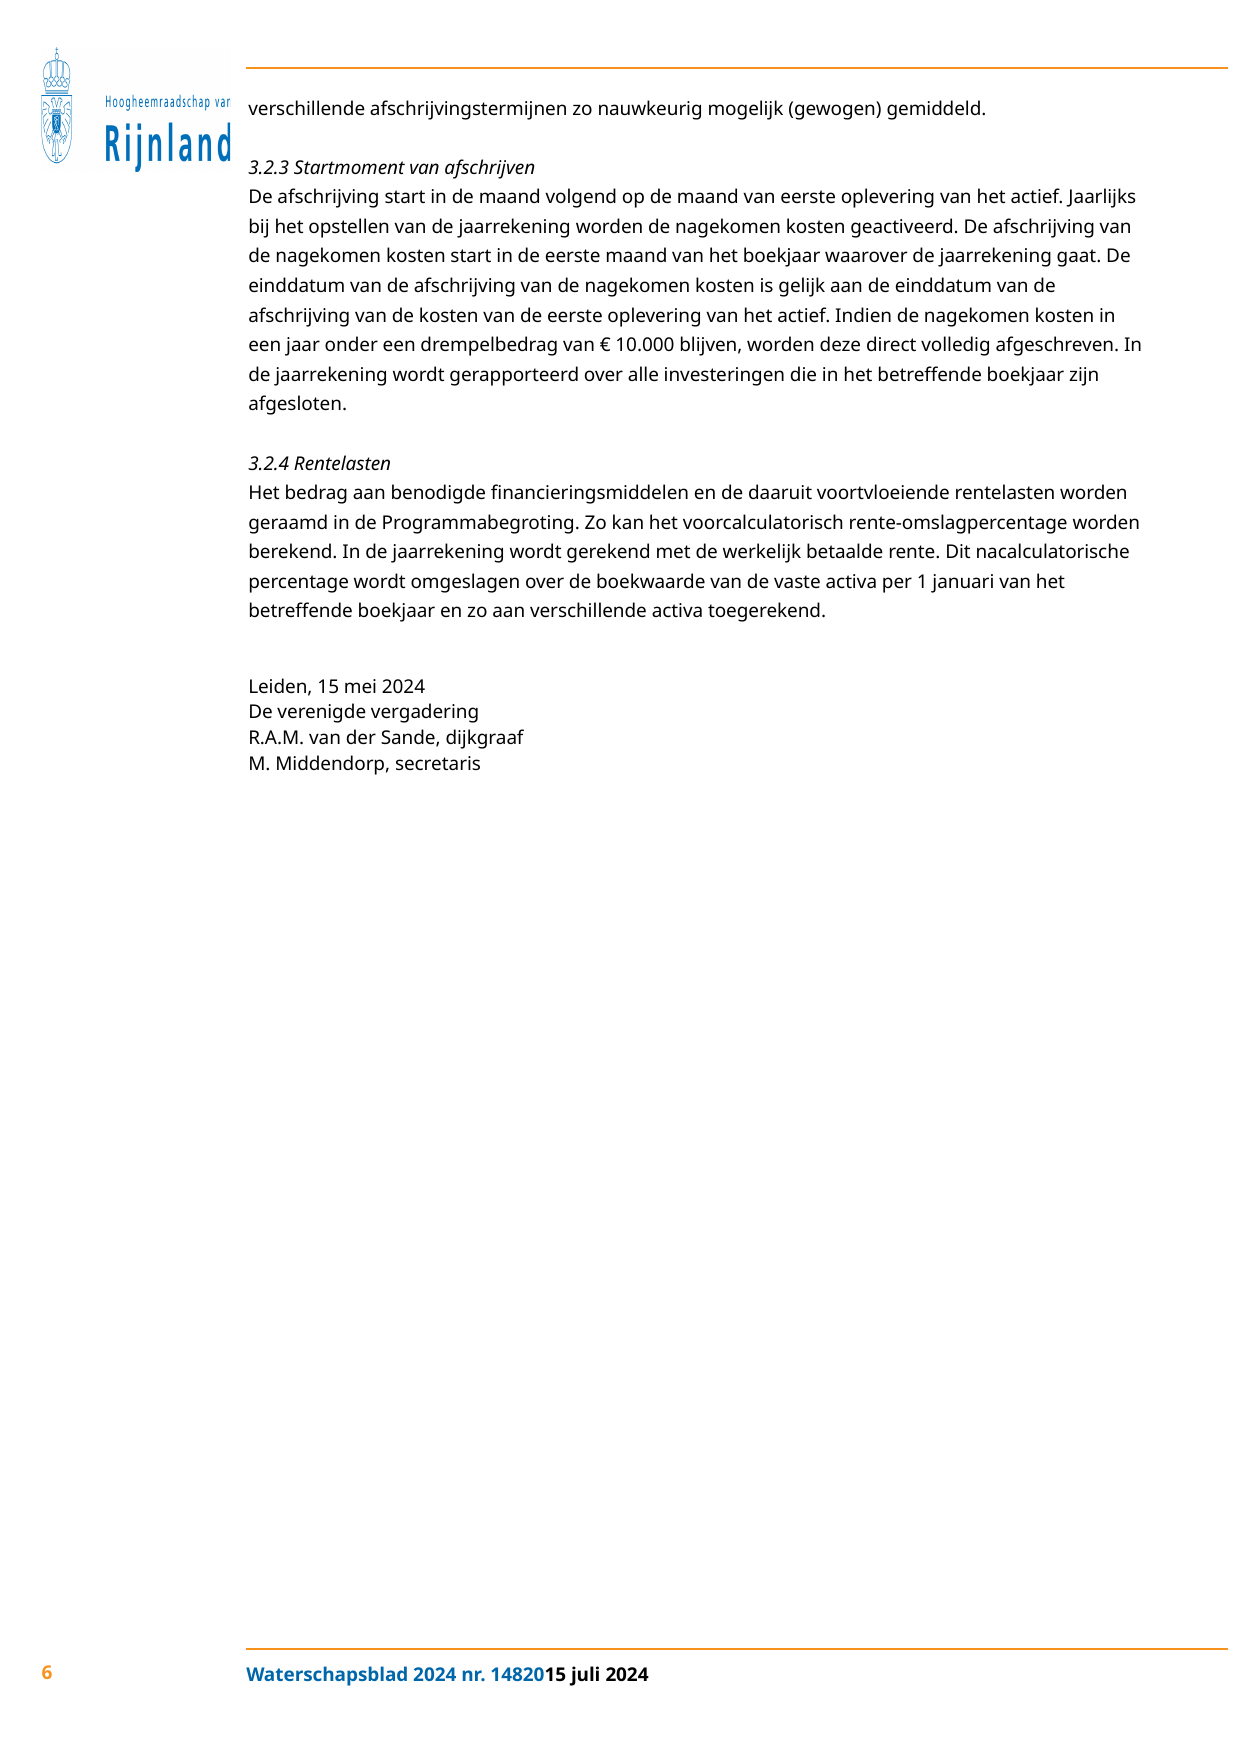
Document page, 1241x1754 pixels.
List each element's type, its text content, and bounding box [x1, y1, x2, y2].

text Het bedrag aan benodigde financieringsmiddelen en de daaruit voortvloeiende rentelasten worden geraamd in de Programmabegroting. Zo kan het voorcalculatorisch rente-omslagpercentage worden berekend. In de jaarrekening wordt gerekend met de werkelijk betaalde rente. Dit nacalculatorische percentage wordt omgeslagen over de boekwaarde van de vaste activa per 1 januari van het betreffende boekjaar en zo aan verschillende activa toegerekend. [248, 479, 1152, 623]
text De afschrijving start in de maand volgend op de maand van eerste oplevering van het actief. Jaarlijks bij het opstellen van de jaarrekening worden de nagekomen kosten geactiveerd. De afschrijving van de nagekomen kosten start in de eerste maand van het boekjaar waarover de jaarrekening gaat. De einddatum van de afschrijving van de nagekomen kosten is gelijk aan de einddatum van de afschrijving van de kosten van de eerste oplevering van het actief. Indien de nagekomen kosten in een jaar onder een drempelbedrag van € 10.000 blijven, worden deze direct volledig afgeschreven. In de jaarrekening wordt gerapporteerd over alle investeringen die in het betreffende boekjaar zijn afgesloten. [248, 183, 1152, 416]
text R.A.M. van der Sande, dijkgraaf [248, 724, 1152, 750]
text verschillende afschrijvingstermijnen zo nauwkeurig mogelijk (gewogen) gemiddeld. [248, 95, 1152, 121]
text M. Middendorp, secretaris [248, 750, 1152, 776]
text 3.2.4 Rentelasten [248, 450, 1152, 476]
text 3.2.3 Startmoment van afschrijven [248, 154, 1152, 180]
picture [41, 47, 231, 172]
text De verenigde vergadering [248, 699, 1152, 724]
text Leiden, 15 mei 2024 [248, 673, 1152, 699]
